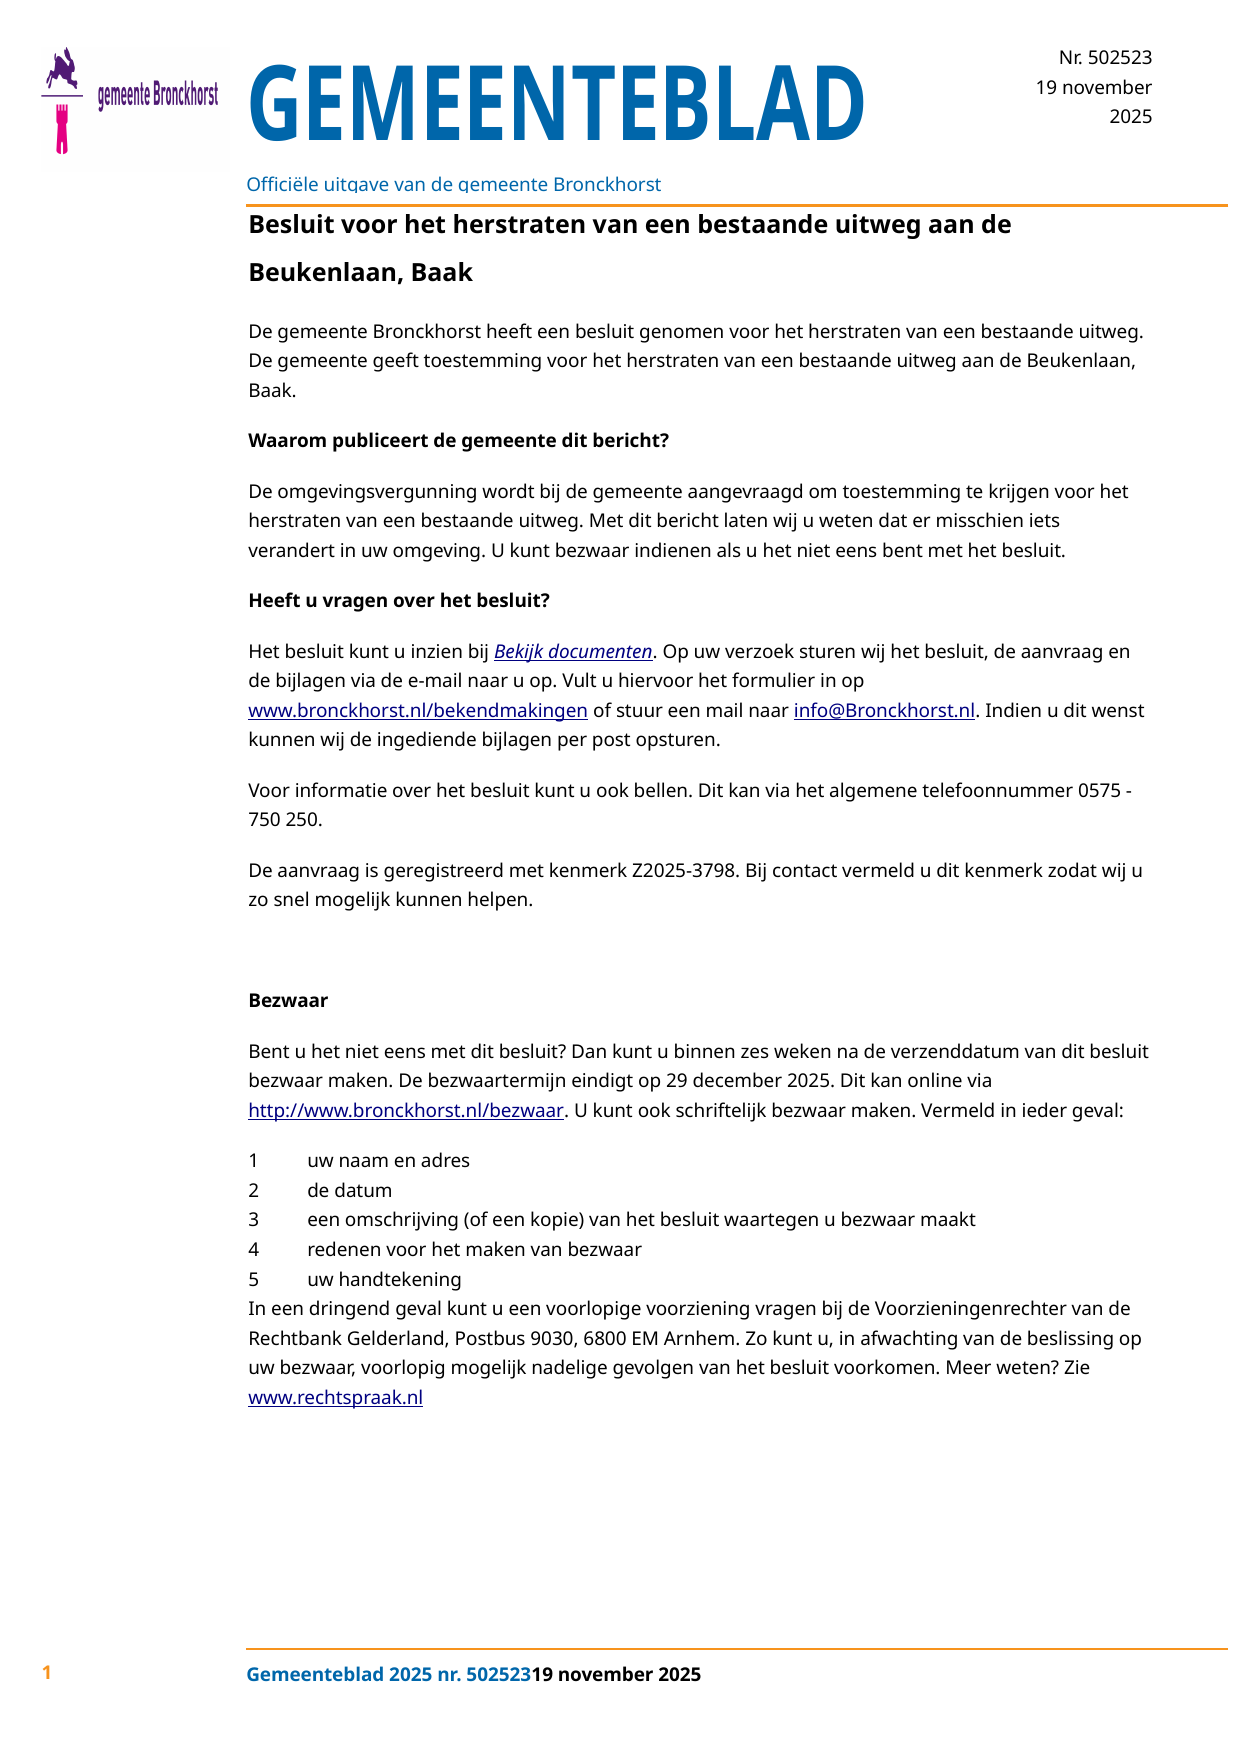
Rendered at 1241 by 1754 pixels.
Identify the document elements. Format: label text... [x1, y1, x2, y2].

text Het besluit kunt u inzien bij Bekijk documenten. Op uw verzoek sturen wij het besluit, de aanvraag en de bijlagen via de e-mail naar u op. Vult u hiervoor het formulier in op www.bronckhorst.nl/bekendmakingen of stuur een mail naar info@Bronckhorst.nl. Indien u dit wenst kunnen wij de ingediende bijlagen per post opsturen. [248, 638, 1152, 752]
list een omschrijving (of een kopie) van het besluit waartegen u bezwaar maakt [248, 1207, 1152, 1232]
text Bent u het niet eens met dit besluit? Dan kunt u binnen zes weken na de verzenddatum van dit besluit bezwaar maken. De bezwaartermijn eindigt op 29 december 2025. Dit kan online via http://www.bronckhorst.nl/bezwaar. U kunt ook schriftelijk bezwaar maken. Vermeld in ieder geval: [248, 1038, 1152, 1123]
text De omgevingsvergunning wordt bij de gemeente aangevraagd om toestemming te krijgen voor het herstraten van een bestaande uitweg. Met dit bericht laten wij u weten dat er misschien iets verandert in uw omgeving. U kunt bezwaar indienen als u het niet eens bent met het besluit. [248, 478, 1152, 563]
list uw naam en adres [248, 1147, 1152, 1173]
list uw handtekening [248, 1266, 1152, 1292]
list redenen voor het maken van bezwaar [248, 1236, 1152, 1262]
picture [41, 47, 231, 172]
text Heeft u vragen over het besluit? [248, 587, 1152, 613]
text In een dringend geval kunt u een voorlopige voorziening vragen bij de Voorzieningenrechter van de Rechtbank Gelderland, Postbus 9030, 6800 EM Arnhem. Zo kunt u, in afwachting van de beslissing op uw bezwaar, voorlopig mogelijk nadelige gevolgen van het besluit voorkomen. Meer weten? Zie www.rechtspraak.nl [248, 1295, 1152, 1410]
text De aanvraag is geregistreerd met kenmerk Z2025-3798. Bij contact vermeld u dit kenmerk zodat wij u zo snel mogelijk kunnen helpen. [248, 857, 1152, 912]
text Voor informatie over het besluit kunt u ook bellen. Dit kan via het algemene telefoonnummer 0575 - 750 250. [248, 777, 1152, 832]
text Bezwaar [248, 987, 1152, 1013]
text De gemeente Bronckhorst heeft een besluit genomen voor het herstraten van een bestaande uitweg. De gemeente geeft toestemming voor het herstraten van een bestaande uitweg aan de Beukenlaan, Baak. [248, 318, 1152, 403]
text Waarom publiceert de gemeente dit bericht? [248, 427, 1152, 453]
text Besluit voor het herstraten van een bestaande uitweg aan de Beukenlaan, Baak [248, 207, 1152, 288]
list de datum [248, 1177, 1152, 1203]
